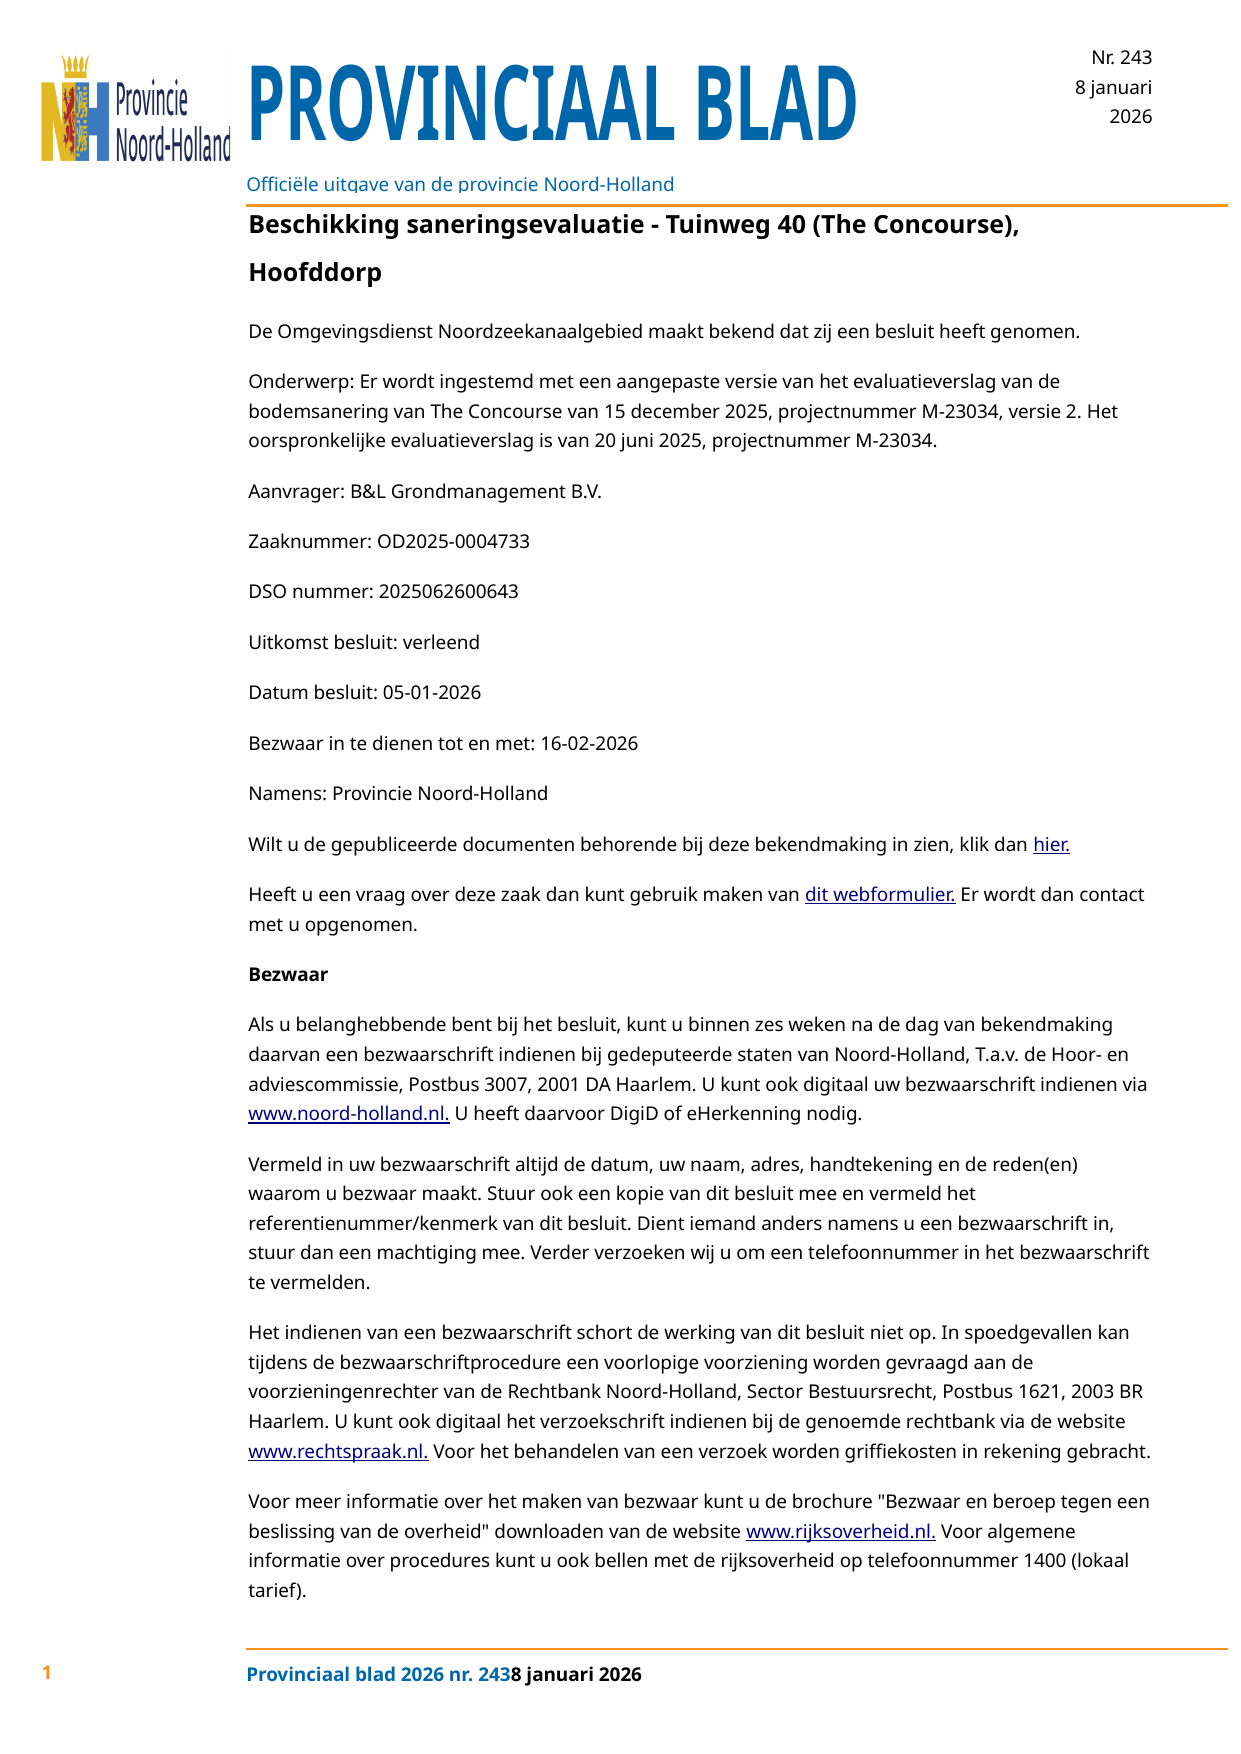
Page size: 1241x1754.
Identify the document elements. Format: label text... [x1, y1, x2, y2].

text Wilt u de gepubliceerde documenten behorende bij deze bekendmaking in zien, klik dan hier. [248, 831, 1152, 857]
text Namens: Provincie Noord-Holland [248, 780, 1152, 806]
text Vermeld in uw bezwaarschrift altijd de datum, uw naam, adres, handtekening en de reden(en) waarom u bezwaar maakt. Stuur ook een kopie van dit besluit mee en vermeld het referentienummer/kenmerk van dit besluit. Dient iemand anders namens u een bezwaarschrift in, stuur dan een machtiging mee. Verder verzoeken wij u om een telefoonnummer in het bezwaarschrift te vermelden. [248, 1151, 1152, 1295]
text Aanvrager: B&L Grondmanagement B.V. [248, 478, 1152, 504]
text Heeft u een vraag over deze zaak dan kunt gebruik maken van dit webformulier. Er wordt dan contact met u opgenomen. [248, 881, 1152, 937]
text Voor meer informatie over het maken van bezwaar kunt u de brochure "Bezwaar en beroep tegen een beslissing van de overheid" downloaden van de website www.rijksoverheid.nl. Voor algemene informatie over procedures kunt u ook bellen met de rijksoverheid op telefoonnummer 1400 (lokaal tarief). [248, 1488, 1152, 1603]
text Bezwaar in te dienen tot en met: 16-02-2026 [248, 730, 1152, 756]
text DSO nummer: 2025062600643 [248, 579, 1152, 604]
text De Omgevingsdienst Noordzeekanaalgebied maakt bekend dat zij een besluit heeft genomen. [248, 318, 1152, 344]
text Uitkomst besluit: verleend [248, 629, 1152, 655]
text Het indienen van een bezwaarschrift schort de werking van dit besluit niet op. In spoedgevallen kan tijdens de bezwaarschriftprocedure een voorlopige voorziening worden gevraagd aan de voorzieningenrechter van de Rechtbank Noord-Holland, Sector Bestuursrecht, Postbus 1621, 2003 BR Haarlem. U kunt ook digitaal het verzoekschrift indienen bij de genoemde rechtbank via de website www.rechtspraak.nl. Voor het behandelen van een verzoek worden griffiekosten in rekening gebracht. [248, 1319, 1152, 1464]
text Zaaknummer: OD2025-0004733 [248, 528, 1152, 554]
text Bezwaar [248, 961, 1152, 987]
text Datum besluit: 05-01-2026 [248, 679, 1152, 705]
text Onderwerp: Er wordt ingestemd met een aangepaste versie van het evaluatieverslag van de bodemsanering van The Concourse van 15 december 2025, projectnummer M-23034, versie 2. Het oorspronkelijke evaluatieverslag is van 20 juni 2025, projectnummer M-23034. [248, 368, 1152, 453]
text Als u belanghebbende bent bij het besluit, kunt u binnen zes weken na de dag van bekendmaking daarvan een bezwaarschrift indienen bij gedeputeerde staten van Noord-Holland, T.a.v. de Hoor- en adviescommissie, Postbus 3007, 2001 DA Haarlem. U kunt ook digitaal uw bezwaarschrift indienen via www.noord-holland.nl. U heeft daarvoor DigiD of eHerkenning nodig. [248, 1012, 1152, 1126]
text Beschikking saneringsevaluatie - Tuinweg 40 (The Concourse), Hoofddorp [248, 207, 1152, 288]
picture [41, 47, 231, 172]
